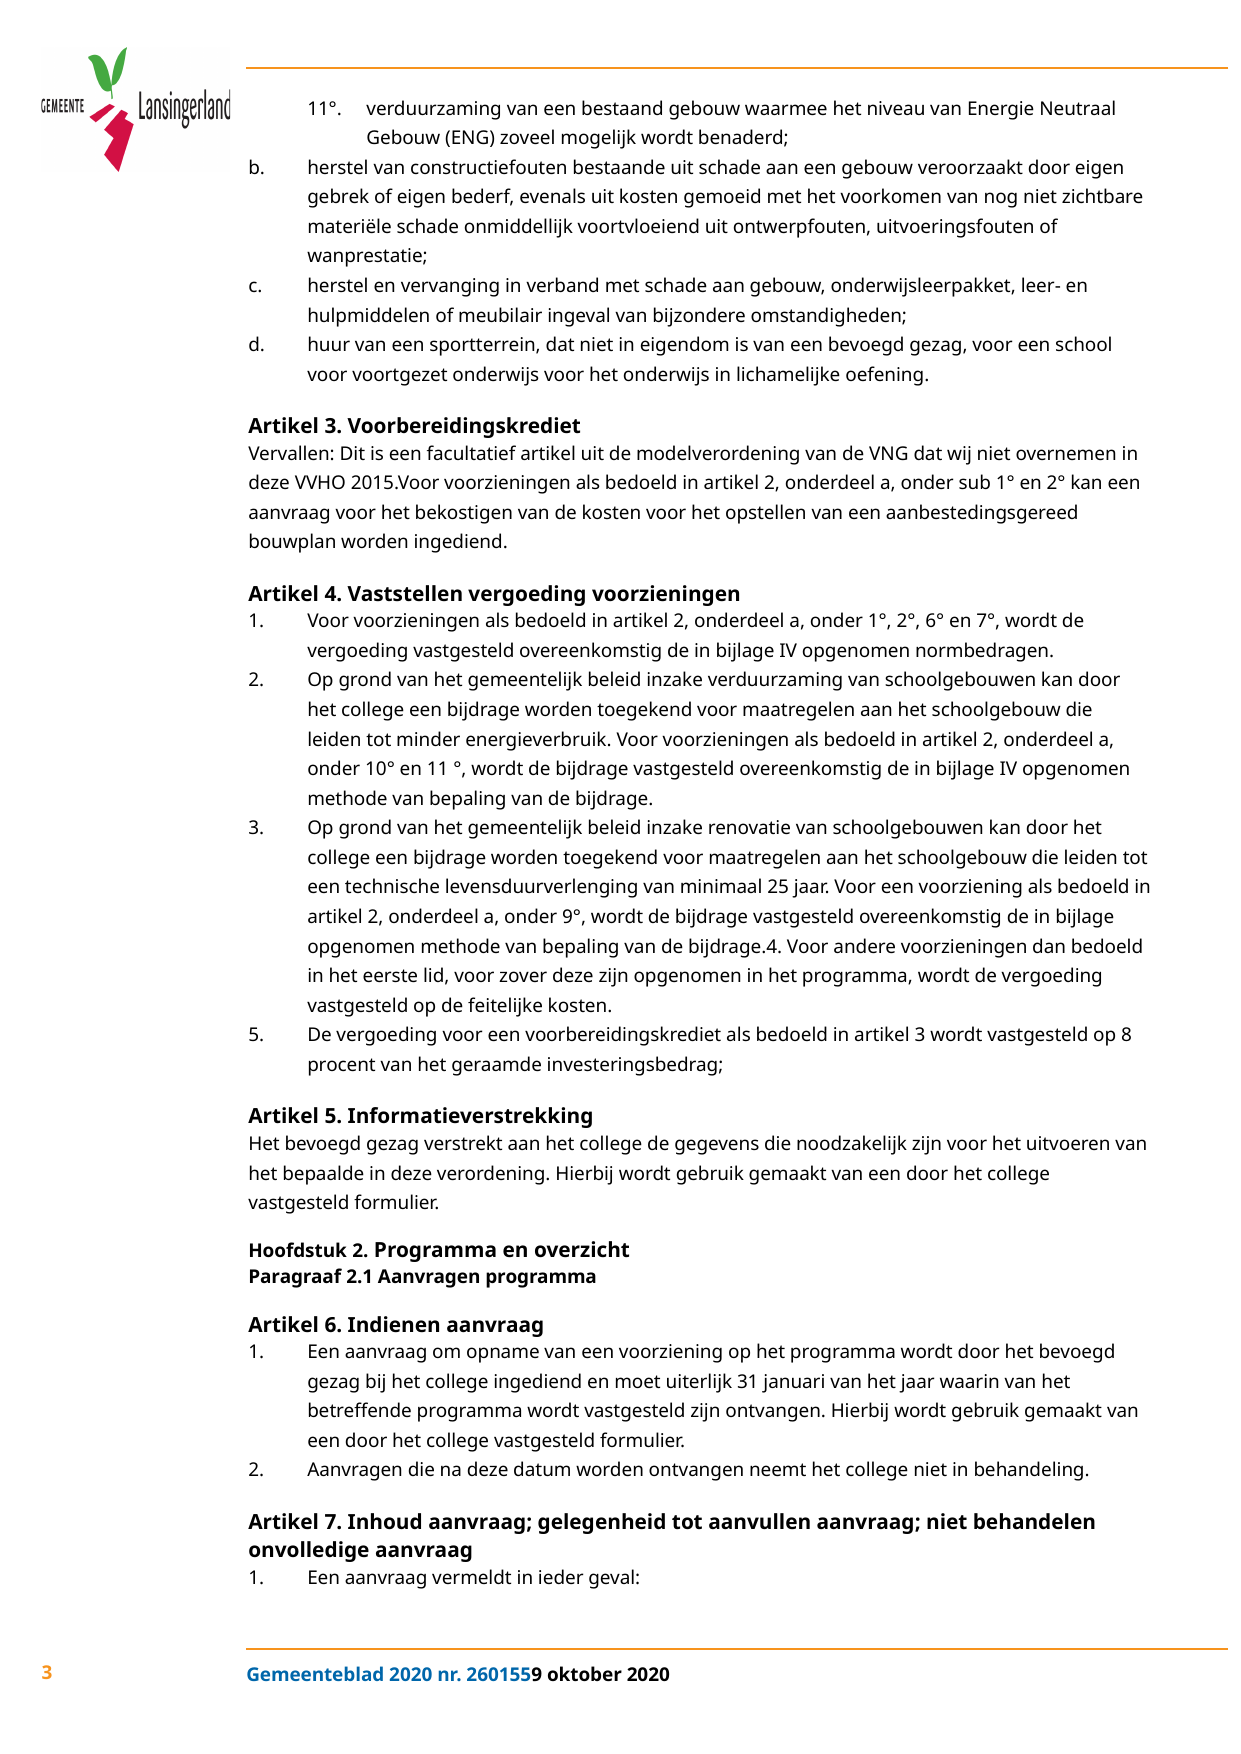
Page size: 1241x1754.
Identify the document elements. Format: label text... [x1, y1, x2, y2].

text Hoofdstuk 2. Programma en overzicht [248, 1235, 1152, 1263]
list herstel van constructiefouten bestaande uit schade aan een gebouw veroorzaakt door eigen gebrek of eigen bederf, evenals uit kosten gemoeid met het voorkomen van nog niet zichtbare materiële schade onmiddellijk voortvloeiend uit ontwerpfouten, uitvoeringsfouten of wanprestatie; [248, 154, 1152, 268]
text Artikel 5. Informatieverstrekking [248, 1102, 1152, 1130]
list huur van een sportterrein, dat niet in eigendom is van een bevoegd gezag, voor een school voor voortgezet onderwijs voor het onderwijs in lichamelijke oefening. [248, 331, 1152, 387]
text Artikel 6. Indienen aanvraag [248, 1310, 1152, 1338]
text Paragraaf 2.1 Aanvragen programma [248, 1263, 1152, 1289]
list De vergoeding voor een voorbereidingskrediet als bedoeld in artikel 3 wordt vastgesteld op 8 procent van het geraamde investeringsbedrag; [248, 1022, 1152, 1077]
list Aanvragen die na deze datum worden ontvangen neemt het college niet in behandeling. [248, 1457, 1152, 1482]
text Artikel 4. Vaststellen vergoeding voorzieningen [248, 579, 1152, 607]
picture [41, 47, 231, 172]
text Artikel 7. Inhoud aanvraag; gelegenheid tot aanvullen aanvraag; niet behandelen onvolledige aanvraag [248, 1507, 1152, 1564]
list Op grond van het gemeentelijk beleid inzake renovatie van schoolgebouwen kan door het college een bijdrage worden toegekend voor maatregelen aan het schoolgebouw die leiden tot een technische levensduurverlenging van minimaal 25 jaar. Voor een voorziening als bedoeld in artikel 2, onderdeel a, onder 9°, wordt de bijdrage vastgesteld overeenkomstig de in bijlage opgenomen methode van bepaling van de bijdrage.4. Voor andere voorzieningen dan bedoeld in het eerste lid, voor zover deze zijn opgenomen in het programma, wordt de vergoeding vastgesteld op de feitelijke kosten. [248, 814, 1152, 1018]
list herstel en vervanging in verband met schade aan gebouw, onderwijsleerpakket, leer- en hulpmiddelen of meubilair ingeval van bijzondere omstandigheden; [248, 272, 1152, 328]
list verduurzaming van een bestaand gebouw waarmee het niveau van Energie Neutraal Gebouw (ENG) zoveel mogelijk wordt benaderd; [307, 95, 1152, 150]
list Op grond van het gemeentelijk beleid inzake verduurzaming van schoolgebouwen kan door het college een bijdrage worden toegekend voor maatregelen aan het schoolgebouw die leiden tot minder energieverbruik. Voor voorzieningen als bedoeld in artikel 2, onderdeel a, onder 10° en 11 °, wordt de bijdrage vastgesteld overeenkomstig de in bijlage IV opgenomen methode van bepaling van de bijdrage. [248, 667, 1152, 811]
list Een aanvraag vermeldt in ieder geval: [248, 1564, 1152, 1590]
text Vervallen: Dit is een facultatief artikel uit de modelverordening van de VNG dat wij niet overnemen in deze VVHO 2015.Voor voorzieningen als bedoeld in artikel 2, onderdeel a, onder sub 1° en 2° kan een aanvraag voor het bekostigen van de kosten voor het opstellen van een aanbestedingsgereed bouwplan worden ingediend. [248, 440, 1152, 554]
list Voor voorzieningen als bedoeld in artikel 2, onderdeel a, onder 1°, 2°, 6° en 7°, wordt de vergoeding vastgesteld overeenkomstig de in bijlage IV opgenomen normbedragen. [248, 607, 1152, 663]
text Artikel 3. Voorbereidingskrediet [248, 411, 1152, 440]
list Een aanvraag om opname van een voorziening op het programma wordt door het bevoegd gezag bij het college ingediend en moet uiterlijk 31 januari van het jaar waarin van het betreffende programma wordt vastgesteld zijn ontvangen. Hierbij wordt gebruik gemaakt van een door het college vastgesteld formulier. [248, 1338, 1152, 1453]
text Het bevoegd gezag verstrekt aan het college de gegevens die noodzakelijk zijn voor het uitvoeren van het bepaalde in deze verordening. Hierbij wordt gebruik gemaakt van een door het college vastgesteld formulier. [248, 1130, 1152, 1215]
